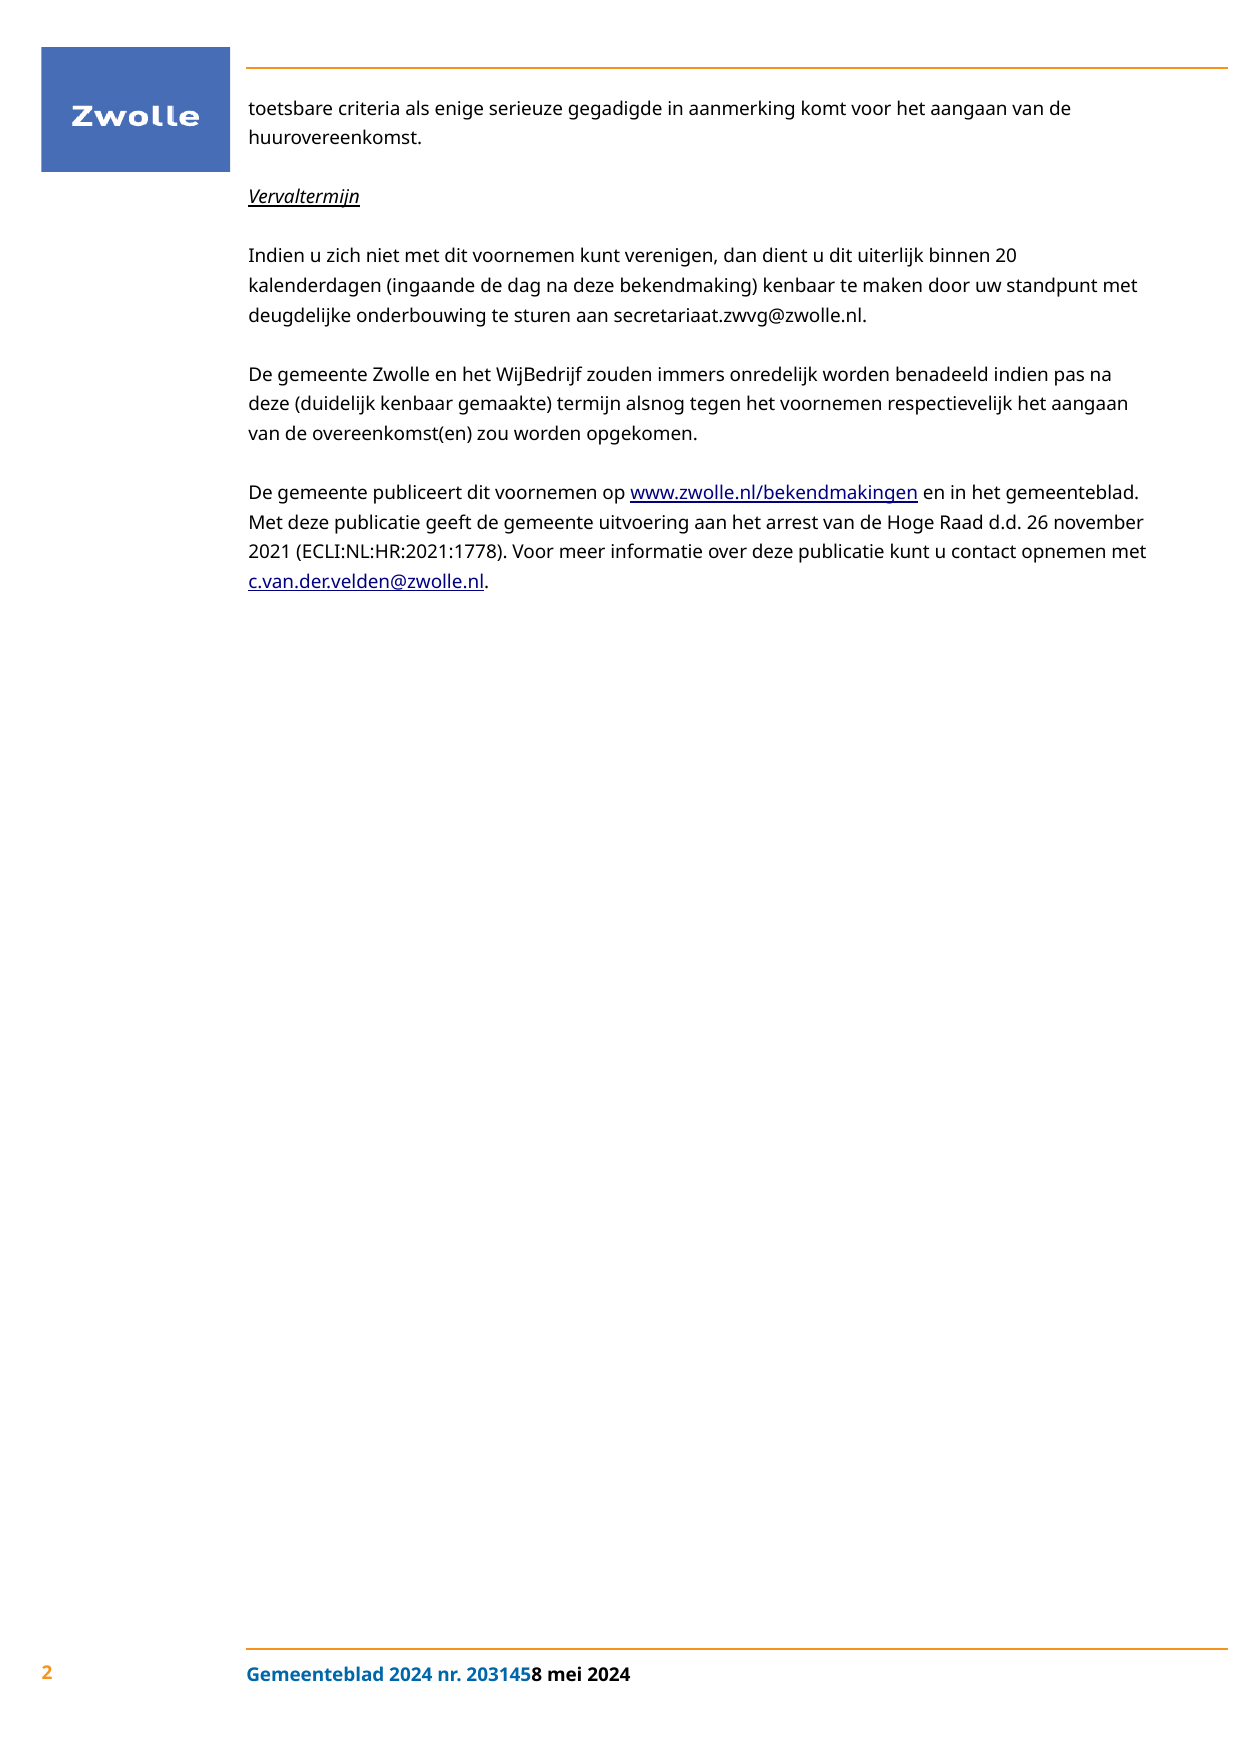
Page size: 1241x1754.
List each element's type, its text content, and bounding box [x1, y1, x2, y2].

text Vervaltermijn [248, 183, 1152, 209]
picture [41, 47, 231, 172]
text Indien u zich niet met dit voornemen kunt verenigen, dan dient u dit uiterlijk binnen 20 kalenderdagen (ingaande de dag na deze bekendmaking) kenbaar te maken door uw standpunt met deugdelijke onderbouwing te sturen aan secretariaat.zwvg@zwolle.nl. [248, 243, 1152, 328]
text De gemeente publiceert dit voornemen op www.zwolle.nl/bekendmakingen en in het gemeenteblad. Met deze publicatie geeft de gemeente uitvoering aan het arrest van de Hoge Raad d.d. 26 november 2021 (ECLI:NL:HR:2021:1778). Voor meer informatie over deze publicatie kunt u contact opnemen met c.van.der.velden@zwolle.nl. [248, 479, 1152, 594]
text De gemeente Zwolle en het WijBedrijf zouden immers onredelijk worden benadeeld indien pas na deze (duidelijk kenbaar gemaakte) termijn alsnog tegen het voornemen respectievelijk het aangaan van de overeenkomst(en) zou worden opgekomen. [248, 361, 1152, 446]
text toetsbare criteria als enige serieuze gegadigde in aanmerking komt voor het aangaan van de huurovereenkomst. [248, 95, 1152, 150]
